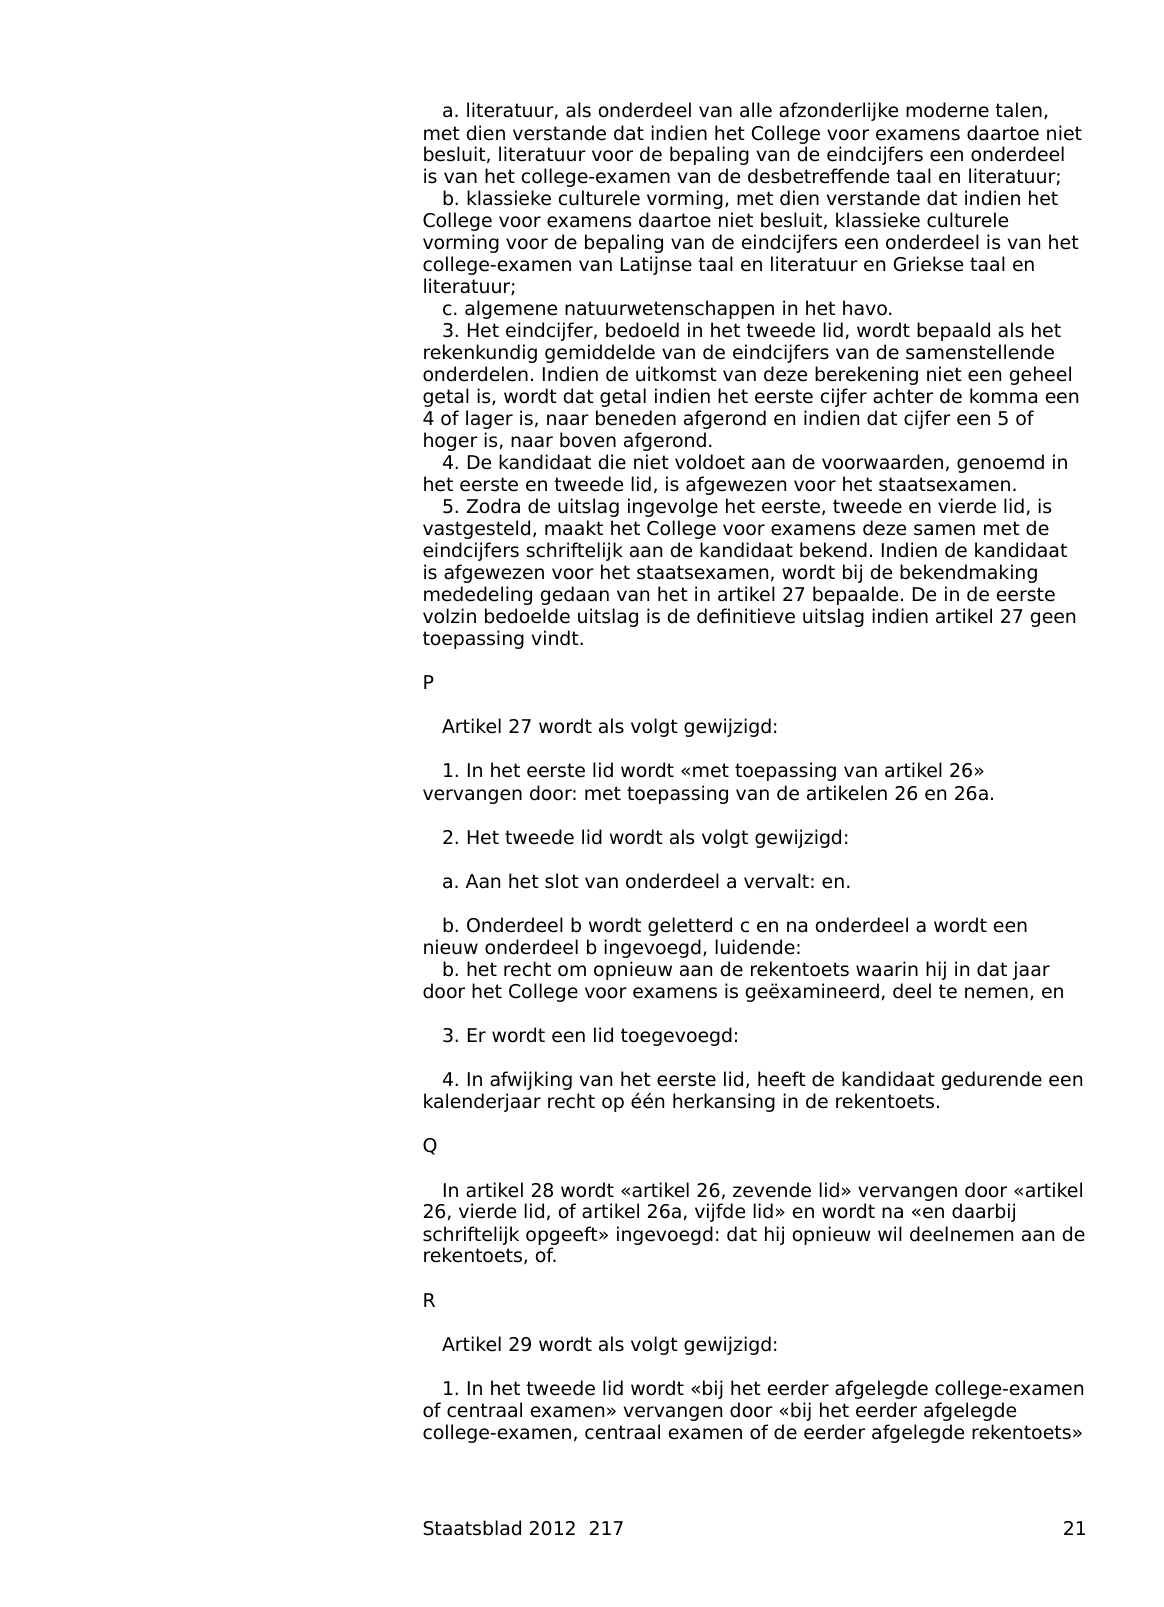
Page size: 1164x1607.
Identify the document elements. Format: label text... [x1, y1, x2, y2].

text 4. In afwijking van het eerste lid, heeft de kandidaat gedurende een kalenderjaar recht op één herkansing in de rekentoets. [422, 1069, 1087, 1113]
text R [422, 1289, 1087, 1312]
text 4. De kandidaat die niet voldoet aan de voorwaarden, genoemd in het eerste en tweede lid, is afgewezen voor het staatsexamen. [422, 452, 1087, 496]
text P [422, 672, 1087, 694]
text b. Onderdeel b wordt geletterd c en na onderdeel a wordt een nieuw onderdeel b ingevoegd, luidende: [422, 915, 1087, 959]
text Q [422, 1135, 1087, 1157]
text Artikel 29 wordt als volgt gewijzigd: [422, 1334, 1087, 1356]
text 3. Het eindcijfer, bedoeld in het tweede lid, wordt bepaald als het rekenkundig gemiddelde van de eindcijfers van de samenstellende onderdelen. Indien de uitkomst van deze berekening niet een geheel getal is, wordt dat getal indien het eerste cijfer achter de komma een 4 of lager is, naar beneden afgerond en indien dat cijfer een 5 of hoger is, naar boven afgerond. [422, 320, 1087, 452]
text b. klassieke culturele vorming, met dien verstande dat indien het College voor examens daartoe niet besluit, klassieke culturele vorming voor de bepaling van de eindcijfers een onderdeel is van het college-examen van Latijnse taal en literatuur en Griekse taal en literatuur; [422, 188, 1087, 298]
text In artikel 28 wordt «artikel 26, zevende lid» vervangen door «artikel 26, vierde lid, of artikel 26a, vijfde lid» en wordt na «en daarbij schriftelijk opgeeft» ingevoegd: dat hij opnieuw wil deelnemen aan de rekentoets, of. [422, 1179, 1087, 1267]
text b. het recht om opnieuw aan de rekentoets waarin hij in dat jaar door het College voor examens is geëxamineerd, deel te nemen, en [422, 959, 1087, 1003]
text 1. In het eerste lid wordt «met toepassing van artikel 26» vervangen door: met toepassing van de artikelen 26 en 26a. [422, 760, 1087, 804]
text Artikel 27 wordt als volgt gewijzigd: [422, 716, 1087, 738]
text c. algemene natuurwetenschappen in het havo. [422, 298, 1087, 320]
text a. literatuur, als onderdeel van alle afzonderlijke moderne talen, met dien verstande dat indien het College voor examens daartoe niet besluit, literatuur voor de bepaling van de eindcijfers een onderdeel is van het college-examen van de desbetreffende taal en literatuur; [422, 100, 1087, 188]
text 1. In het tweede lid wordt «bij het eerder afgelegde college-examen of centraal examen» vervangen door «bij het eerder afgelegde college-examen, centraal examen of de eerder afgelegde rekentoets» [422, 1378, 1087, 1444]
text a. Aan het slot van onderdeel a vervalt: en. [422, 871, 1087, 893]
text 5. Zodra de uitslag ingevolge het eerste, tweede en vierde lid, is vastgesteld, maakt het College voor examens deze samen met de eindcijfers schriftelijk aan de kandidaat bekend. Indien de kandidaat is afgewezen voor het staatsexamen, wordt bij de bekendmaking mededeling gedaan van het in artikel 27 bepaalde. De in de eerste volzin bedoelde uitslag is de definitieve uitslag indien artikel 27 geen toepassing vindt. [422, 496, 1087, 650]
text 2. Het tweede lid wordt als volgt gewijzigd: [422, 827, 1087, 848]
text 3. Er wordt een lid toegevoegd: [422, 1025, 1087, 1047]
